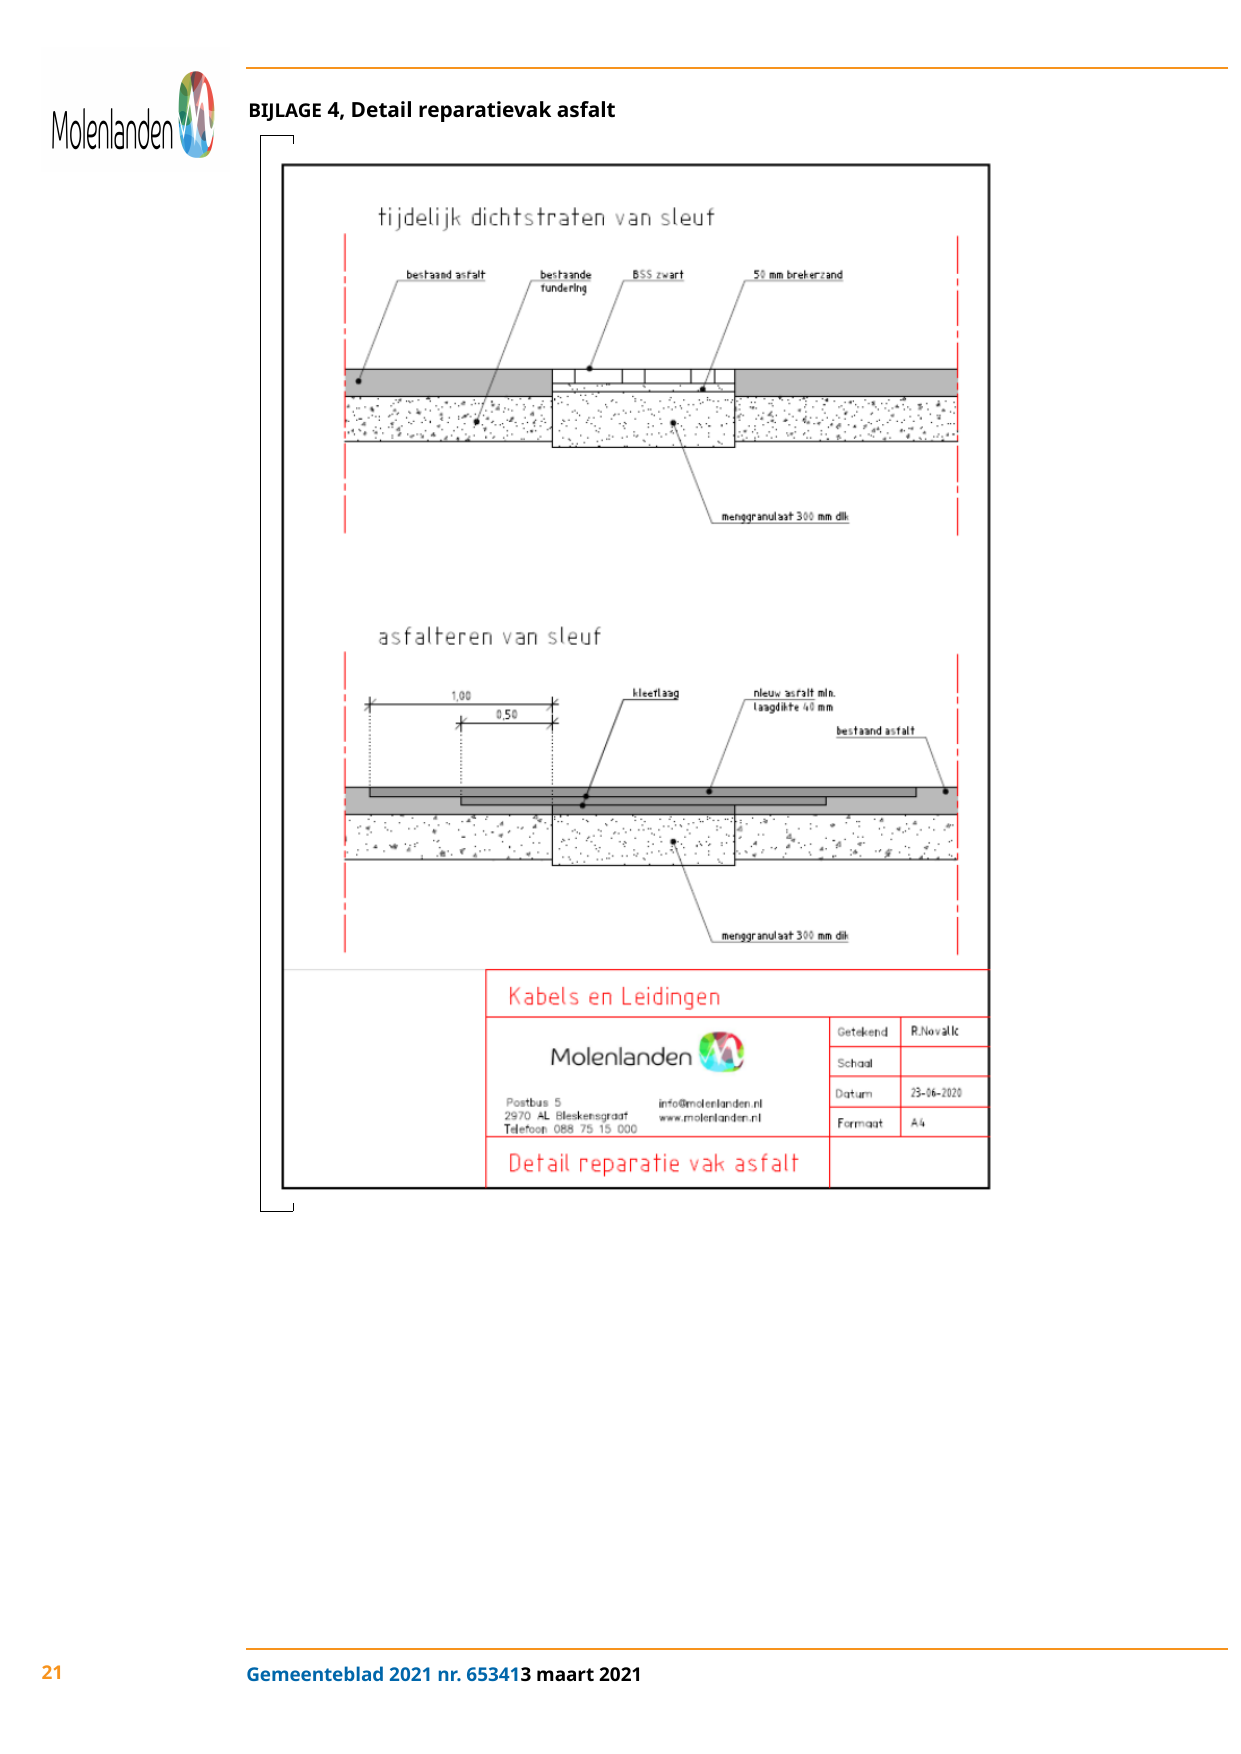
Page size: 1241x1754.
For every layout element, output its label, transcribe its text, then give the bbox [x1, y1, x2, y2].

picture [268, 144, 1173, 1203]
picture [41, 47, 231, 172]
text BIJLAGE 4, Detail reparatievak asfalt [248, 95, 1152, 123]
